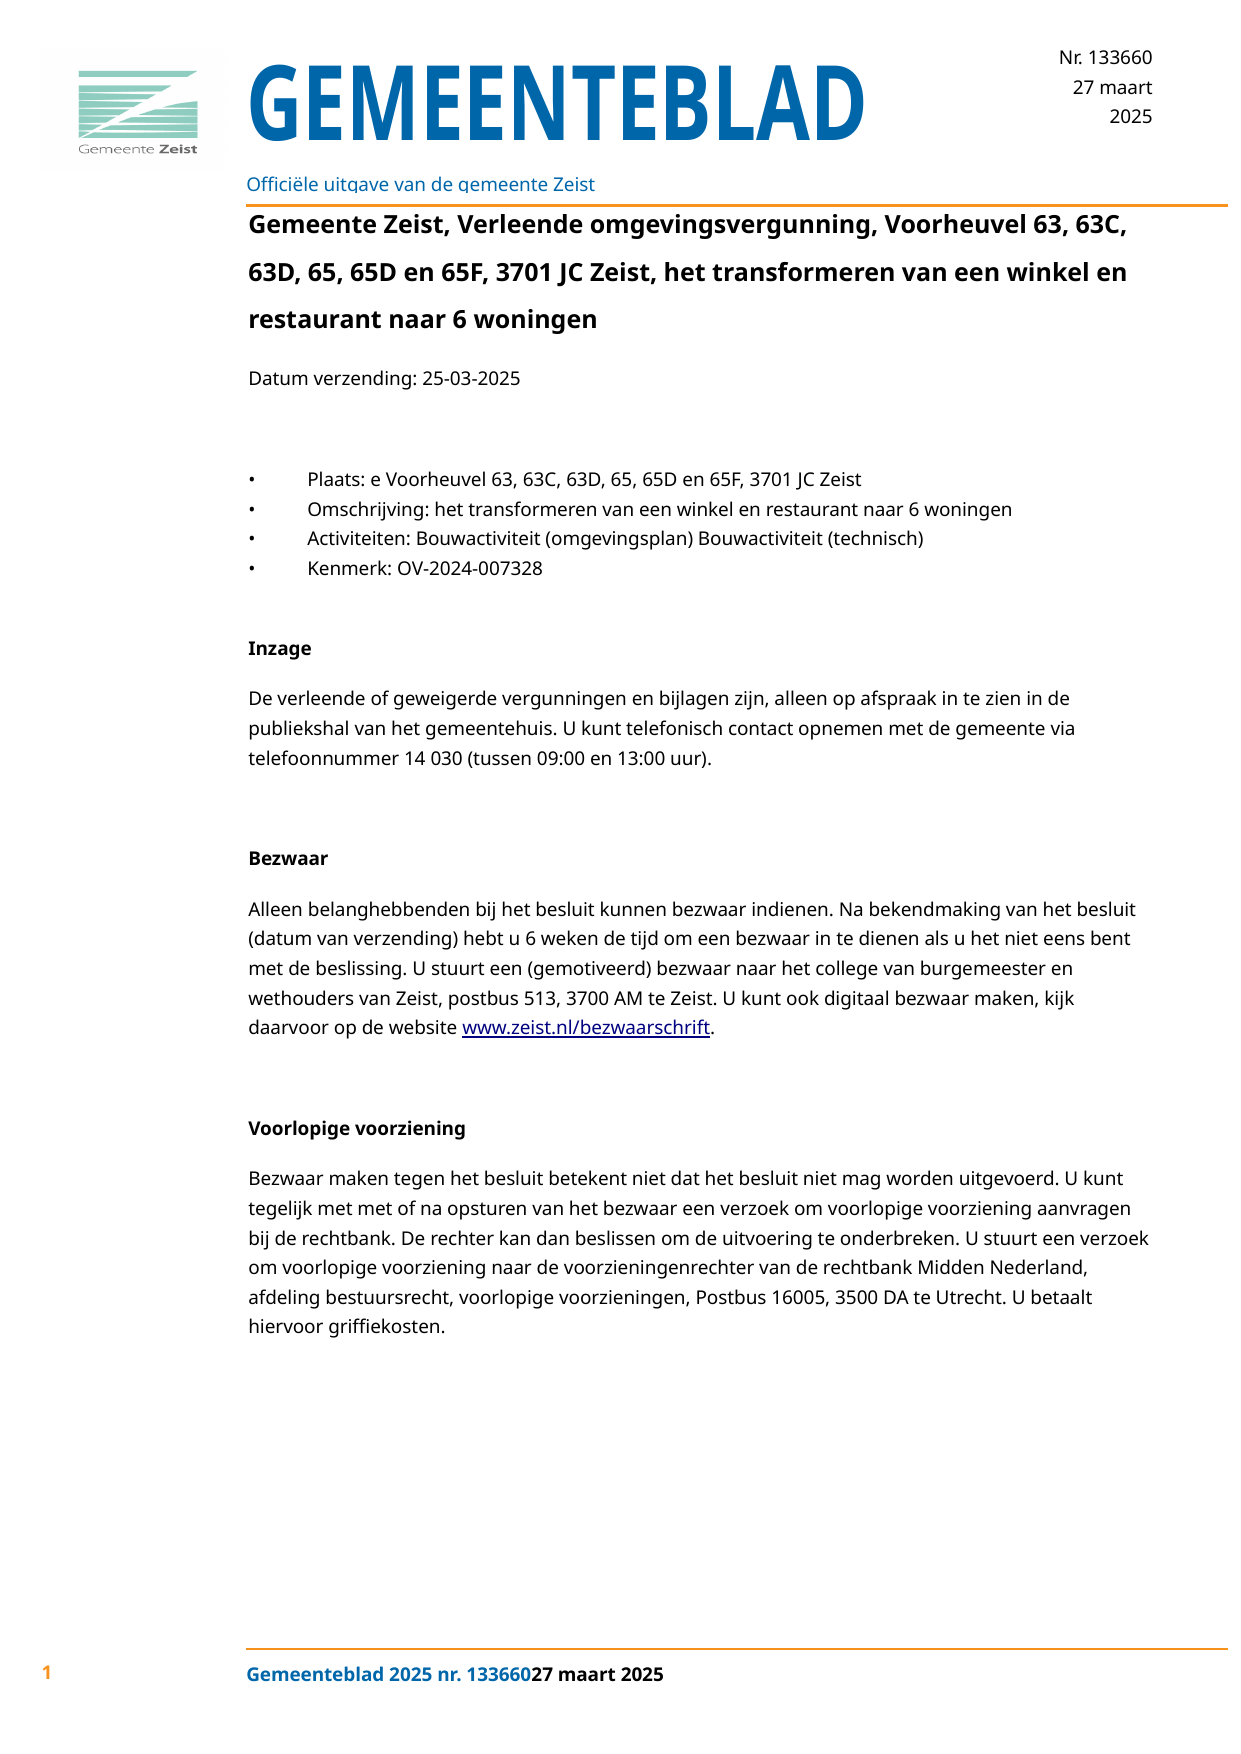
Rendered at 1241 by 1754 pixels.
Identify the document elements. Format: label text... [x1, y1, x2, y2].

picture [41, 47, 231, 172]
text Bezwaar maken tegen het besluit betekent niet dat het besluit niet mag worden uitgevoerd. U kunt tegelijk met met of na opsturen van het bezwaar een verzoek om voorlopige voorziening aanvragen bij de rechtbank. De rechter kan dan beslissen om de uitvoering te onderbreken. U stuurt een verzoek om voorlopige voorziening naar de voorzieningenrechter van de rechtbank Midden Nederland, afdeling bestuursrecht, voorlopige voorzieningen, Postbus 16005, 3500 DA te Utrecht. U betaalt hiervoor griffiekosten. [248, 1166, 1152, 1339]
list Omschrijving: het transformeren van een winkel en restaurant naar 6 woningen [248, 496, 1152, 522]
text Voorlopige voorziening [248, 1115, 1152, 1141]
text Alleen belanghebbenden bij het besluit kunnen bezwaar indienen. Na bekendmaking van het besluit (datum van verzending) hebt u 6 weken de tijd om een bezwaar in te dienen als u het niet eens bent met de beslissing. U stuurt een (gemotiveerd) bezwaar naar het college van burgemeester en wethouders van Zeist, postbus 513, 3700 AM te Zeist. U kunt ook digitaal bezwaar maken, kijk daarvoor op de website www.zeist.nl/bezwaarschrift. [248, 896, 1152, 1040]
text Bezwaar [248, 846, 1152, 871]
text De verleende of geweigerde vergunningen en bijlagen zijn, alleen op afspraak in te zien in de publiekshal van het gemeentehuis. U kunt telefonisch contact opnemen met de gemeente via telefoonnummer 14 030 (tussen 09:00 en 13:00 uur). [248, 686, 1152, 770]
text Gemeente Zeist, Verleende omgevingsvergunning, Voorheuvel 63, 63C, 63D, 65, 65D en 65F, 3701 JC Zeist, het transformeren van een winkel en restaurant naar 6 woningen [248, 207, 1152, 336]
list Plaats: e Voorheuvel 63, 63C, 63D, 65, 65D en 65F, 3701 JC Zeist [248, 466, 1152, 492]
text Datum verzending: 25-03-2025 [248, 366, 1152, 391]
list Kenmerk: OV-2024-007328 [248, 555, 1152, 581]
list Activiteiten: Bouwactiviteit (omgevingsplan) Bouwactiviteit (technisch) [248, 526, 1152, 551]
text Inzage [248, 635, 1152, 661]
